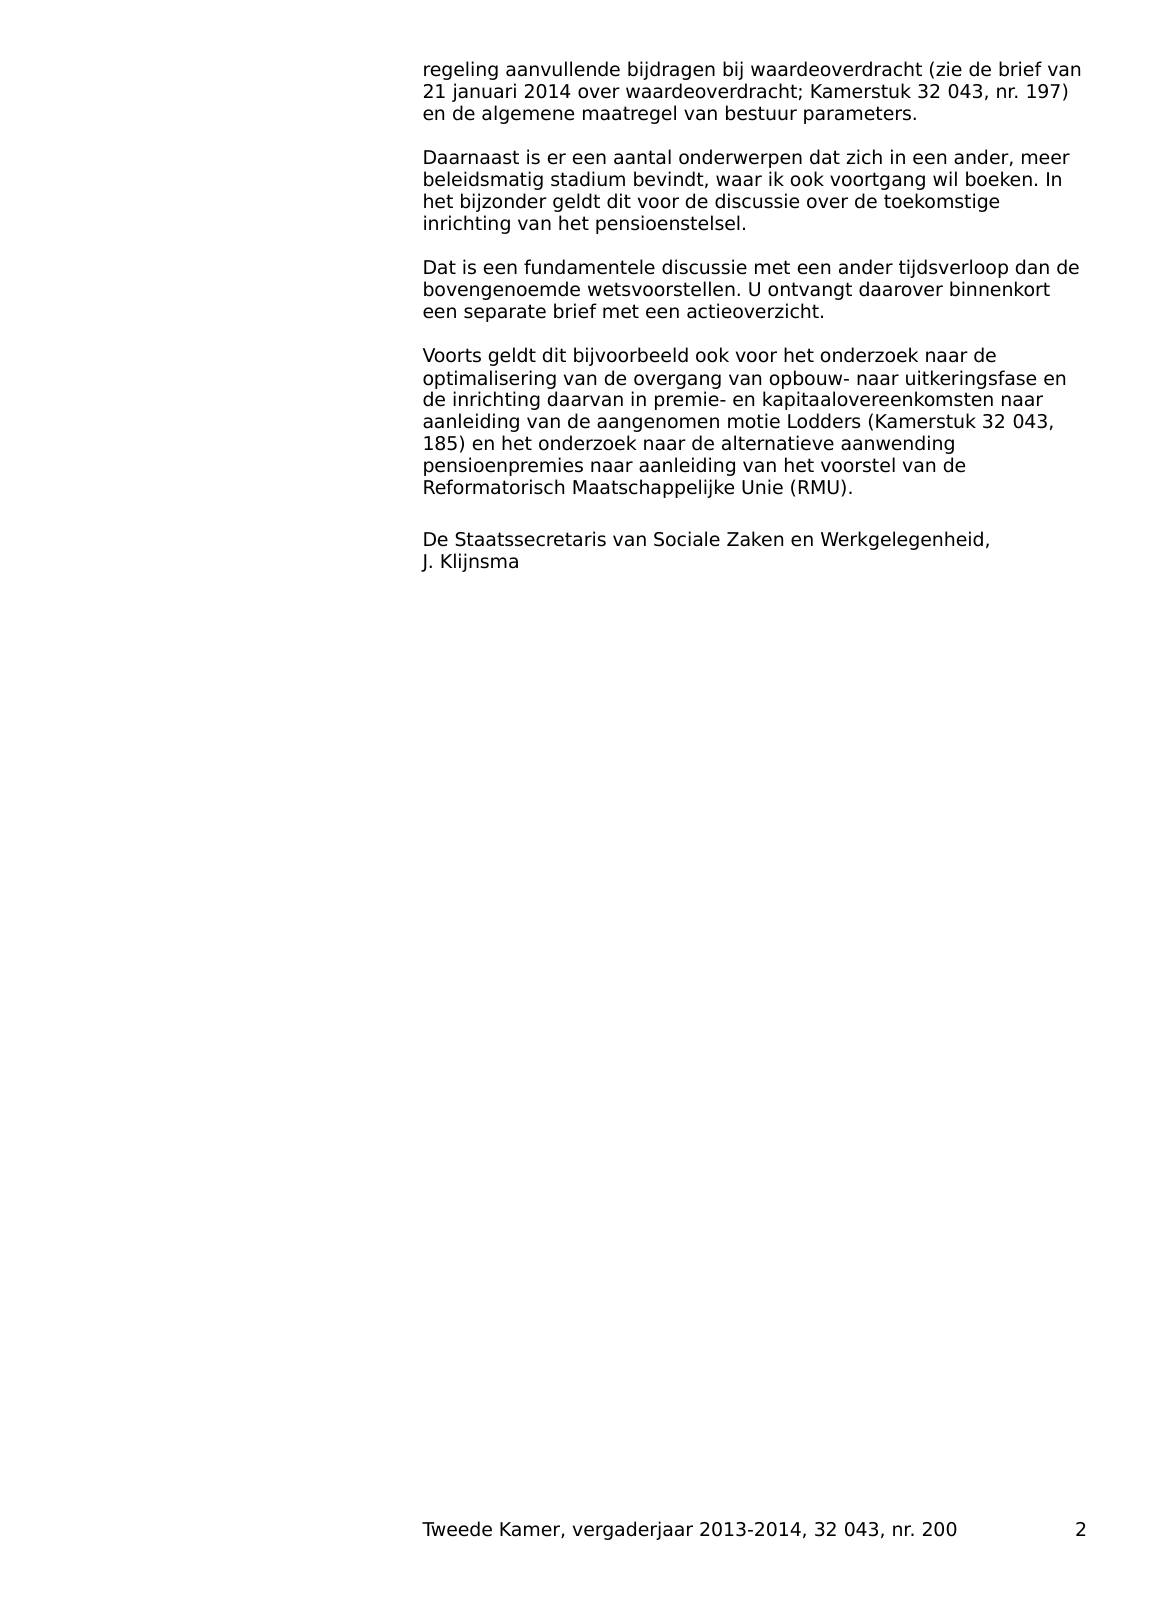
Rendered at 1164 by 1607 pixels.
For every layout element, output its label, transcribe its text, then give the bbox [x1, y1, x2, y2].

text De Staatssecretaris van Sociale Zaken en Werkgelegenheid, J. Klijnsma [422, 529, 1087, 573]
text Dat is een fundamentele discussie met een ander tijdsverloop dan de bovengenoemde wetsvoorstellen. U ontvangt daarover binnenkort een separate brief met een actieoverzicht. [422, 257, 1087, 323]
text regeling aanvullende bijdragen bij waardeoverdracht (zie de brief van 21 januari 2014 over waardeoverdracht; Kamerstuk 32 043, nr. 197) en de algemene maatregel van bestuur parameters. [422, 59, 1087, 125]
text Voorts geldt dit bijvoorbeeld ook voor het onderzoek naar de optimalisering van de overgang van opbouw- naar uitkeringsfase en de inrichting daarvan in premie- en kapitaalovereenkomsten naar aanleiding van de aangenomen motie Lodders (Kamerstuk 32 043, 185) en het onderzoek naar de alternatieve aanwending pensioenpremies naar aanleiding van het voorstel van de Reformatorisch Maatschappelijke Unie (RMU). [422, 345, 1087, 499]
text Daarnaast is er een aantal onderwerpen dat zich in een ander, meer beleidsmatig stadium bevindt, waar ik ook voortgang wil boeken. In het bijzonder geldt dit voor de discussie over de toekomstige inrichting van het pensioenstelsel. [422, 147, 1087, 235]
